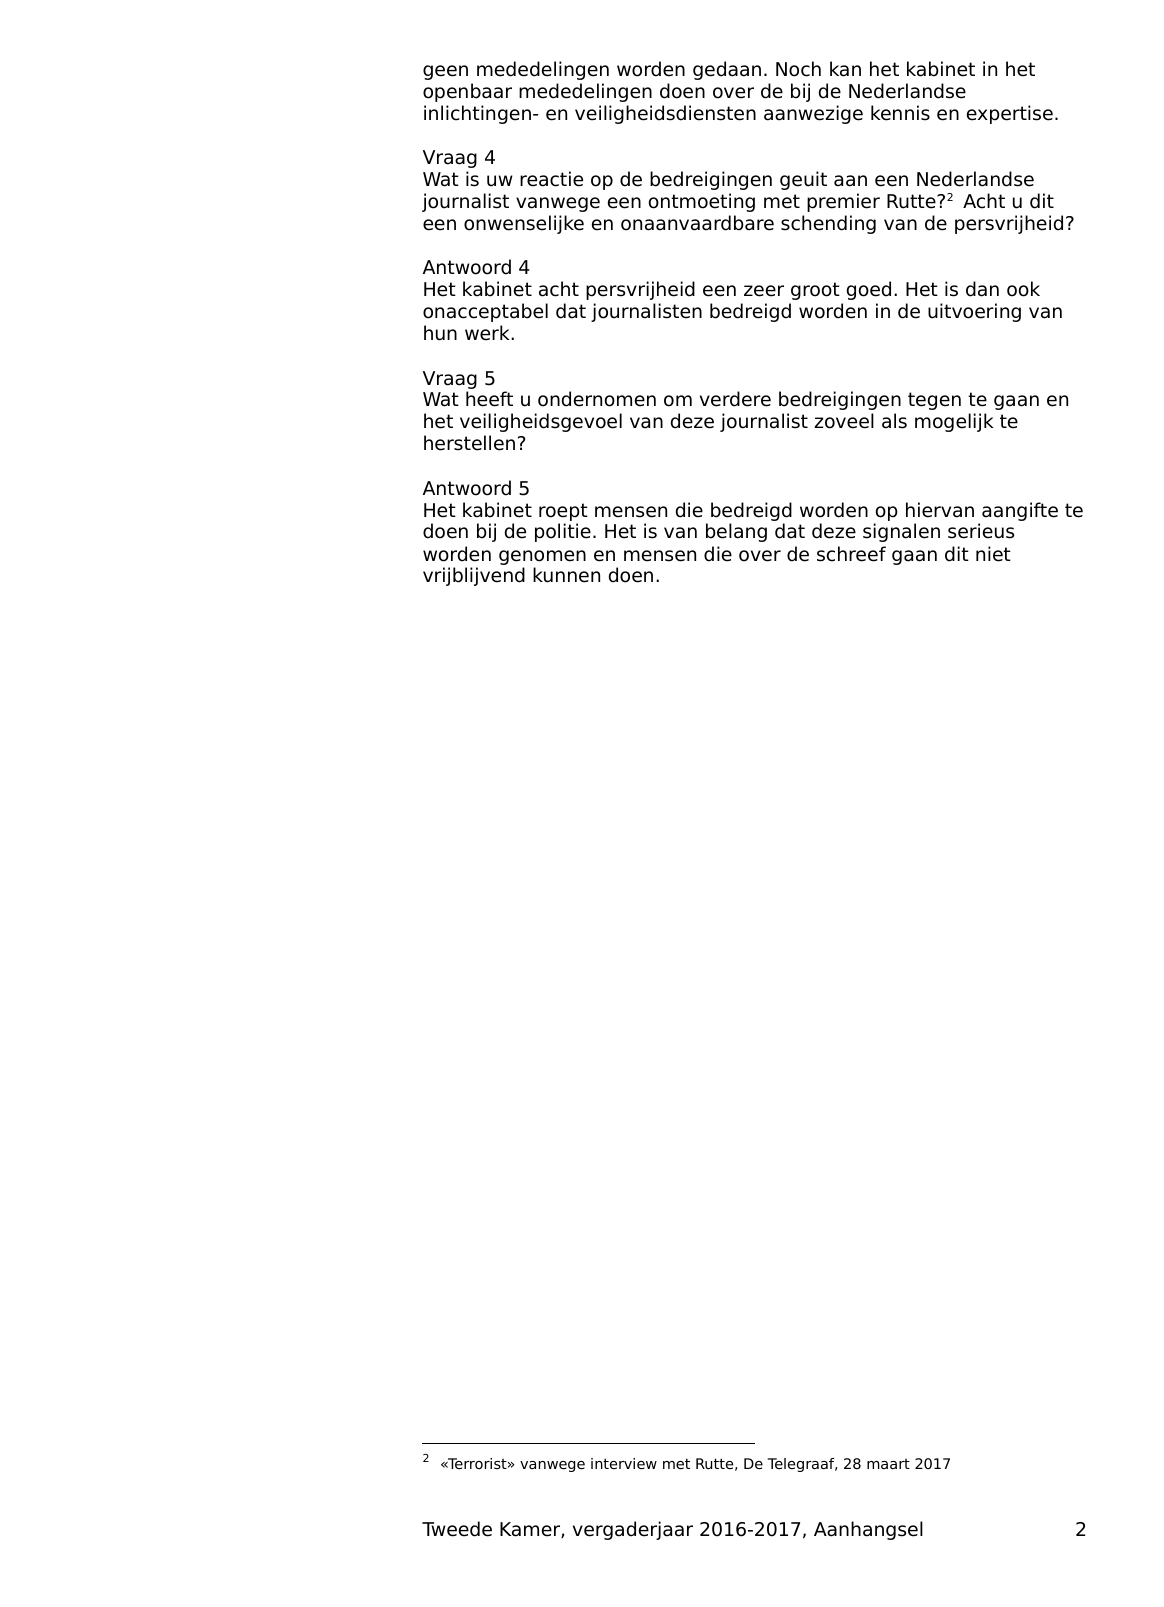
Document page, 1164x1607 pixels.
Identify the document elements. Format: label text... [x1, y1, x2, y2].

text Het kabinet roept mensen die bedreigd worden op hiervan aangifte te doen bij de politie. Het is van belang dat deze signalen serieus worden genomen en mensen die over de schreef gaan dit niet vrijblijvend kunnen doen. [422, 499, 1087, 587]
text Antwoord 4 [422, 257, 1087, 279]
text «Terrorist» vanwege interview met Rutte, De Telegraaf, 28 maart 2017 [422, 1452, 1087, 1474]
text Wat heeft u ondernomen om verdere bedreigingen tegen te gaan en het veiligheidsgevoel van deze journalist zoveel als mogelijk te herstellen? [422, 389, 1087, 455]
text Het kabinet acht persvrijheid een zeer groot goed. Het is dan ook onacceptabel dat journalisten bedreigd worden in de uitvoering van hun werk. [422, 279, 1087, 345]
text Wat is uw reactie op de bedreigingen geuit aan een Nederlandse journalist vanwege een ontmoeting met premier Rutte? Acht u dit een onwenselijke en onaanvaardbare schending van de persvrijheid? [422, 169, 1087, 235]
text Vraag 4 [422, 147, 1087, 169]
text Vraag 5 [422, 367, 1087, 389]
text Antwoord 5 [422, 477, 1087, 499]
text geen mededelingen worden gedaan. Noch kan het kabinet in het openbaar mededelingen doen over de bij de Nederlandse inlichtingen- en veiligheidsdiensten aanwezige kennis en expertise. [422, 59, 1087, 125]
